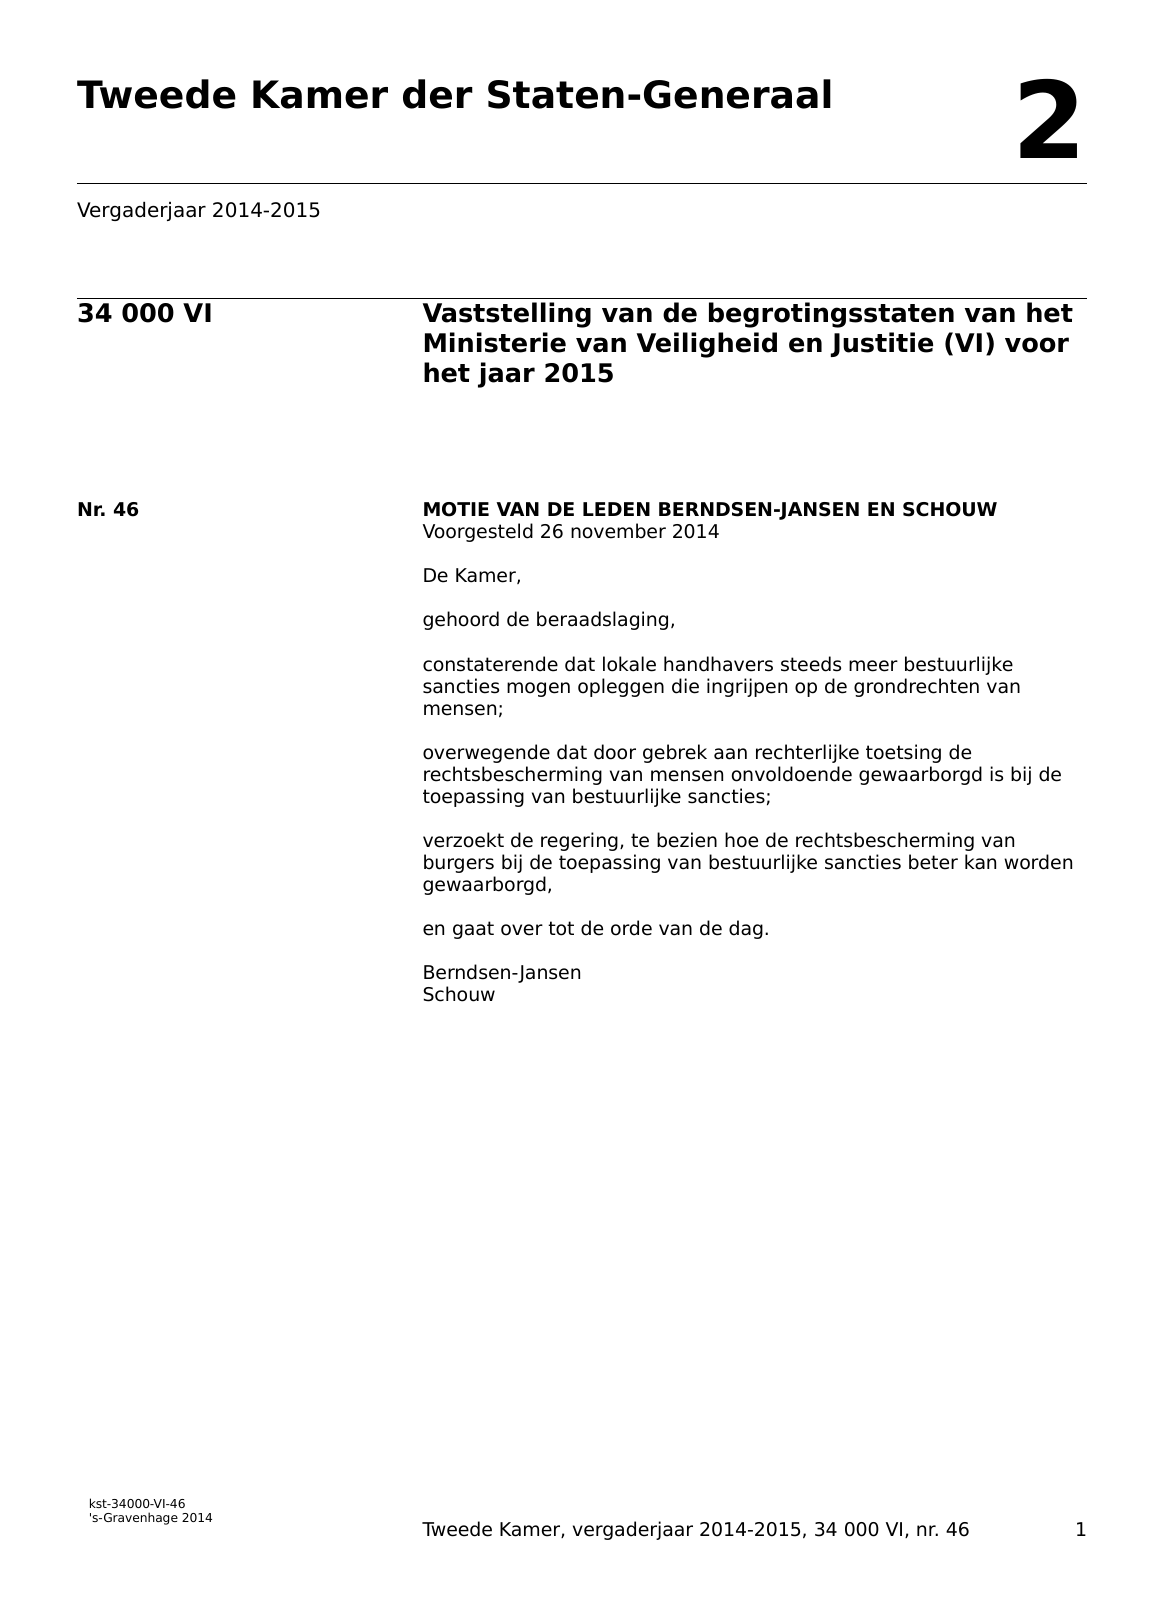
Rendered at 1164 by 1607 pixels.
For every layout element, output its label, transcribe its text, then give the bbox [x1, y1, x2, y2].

text verzoekt de regering, te bezien hoe de rechtsbescherming van burgers bij de toepassing van bestuurlijke sancties beter kan worden gewaarborgd, [422, 830, 1087, 896]
text overwegende dat door gebrek aan rechterlijke toetsing de rechtsbescherming van mensen onvoldoende gewaarborgd is bij de toepassing van bestuurlijke sancties; [422, 742, 1087, 808]
text Voorgesteld 26 november 2014 [422, 521, 1087, 543]
text kst-34000-VI-46 [88, 1497, 323, 1511]
text De Kamer, [422, 565, 1087, 587]
table_cell Vergaderjaar 2014-2015 [77, 184, 1087, 298]
table_header Tweede Kamer der Staten-Generaal [77, 59, 886, 183]
text Berndsen-Jansen [422, 962, 1087, 984]
text en gaat over tot de orde van de dag. [422, 918, 1087, 940]
text gehoord de beraadslaging, [422, 609, 1087, 631]
text 's-Gravenhage 2014 [88, 1511, 323, 1525]
subtitle 34 000 VI Vaststelling van de begrotingsstaten van het Ministerie van Veiligheid en Justitie (VI) voor het jaar 2015 [77, 299, 1087, 388]
table_header 2 [886, 59, 1087, 183]
text constaterende dat lokale handhavers steeds meer bestuurlijke sancties mogen opleggen die ingrijpen op de grondrechten van mensen; [422, 653, 1087, 719]
subtitle Nr. 46 MOTIE VAN DE LEDEN BERNDSEN-JANSEN EN SCHOUW [77, 499, 1087, 521]
text Schouw [422, 984, 1087, 1006]
